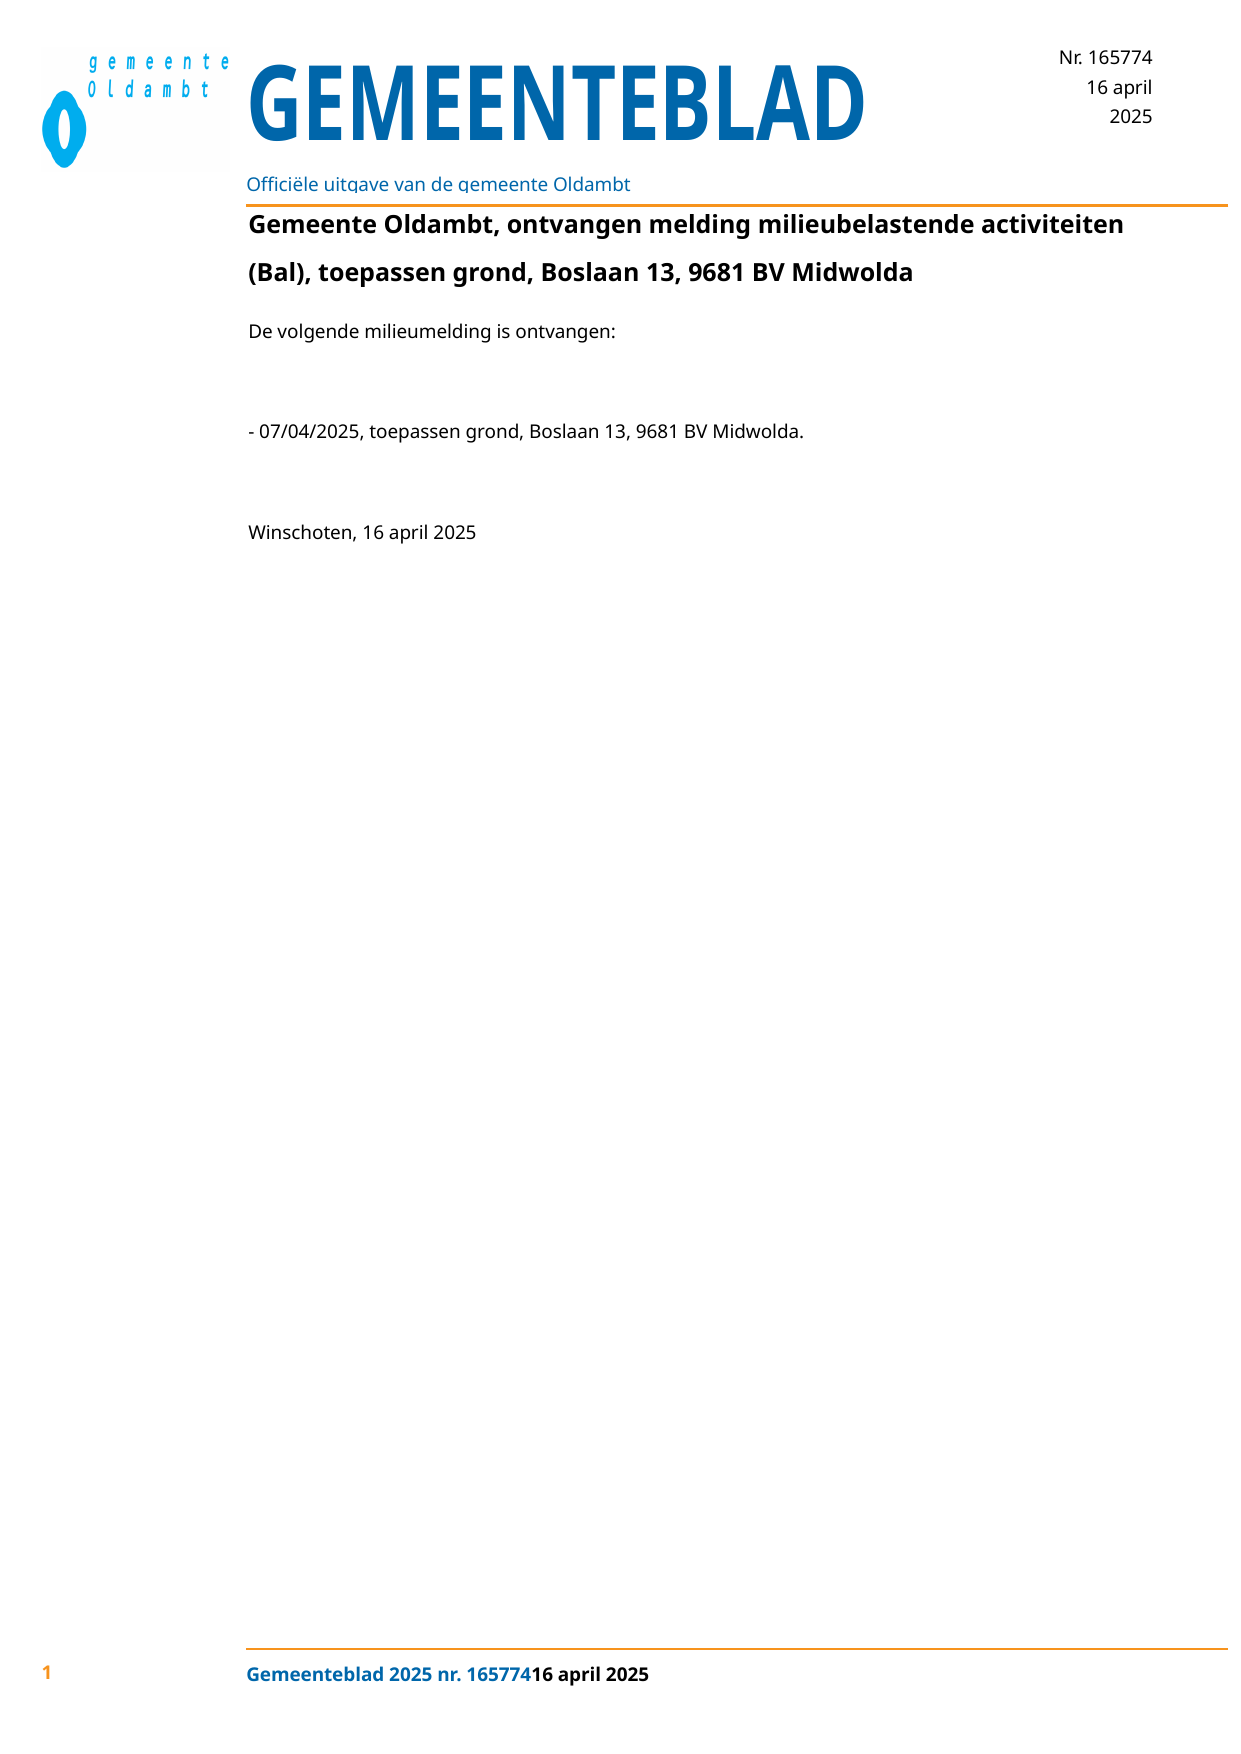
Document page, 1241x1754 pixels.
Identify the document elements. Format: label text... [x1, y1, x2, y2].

text De volgende milieumelding is ontvangen: [248, 318, 1152, 344]
text Gemeente Oldambt, ontvangen melding milieubelastende activiteiten (Bal), toepassen grond, Boslaan 13, 9681 BV Midwolda [248, 207, 1152, 288]
text Winschoten, 16 april 2025 [248, 519, 1152, 545]
text - 07/04/2025, toepassen grond, Boslaan 13, 9681 BV Midwolda. [248, 419, 1152, 444]
picture [41, 47, 231, 172]
